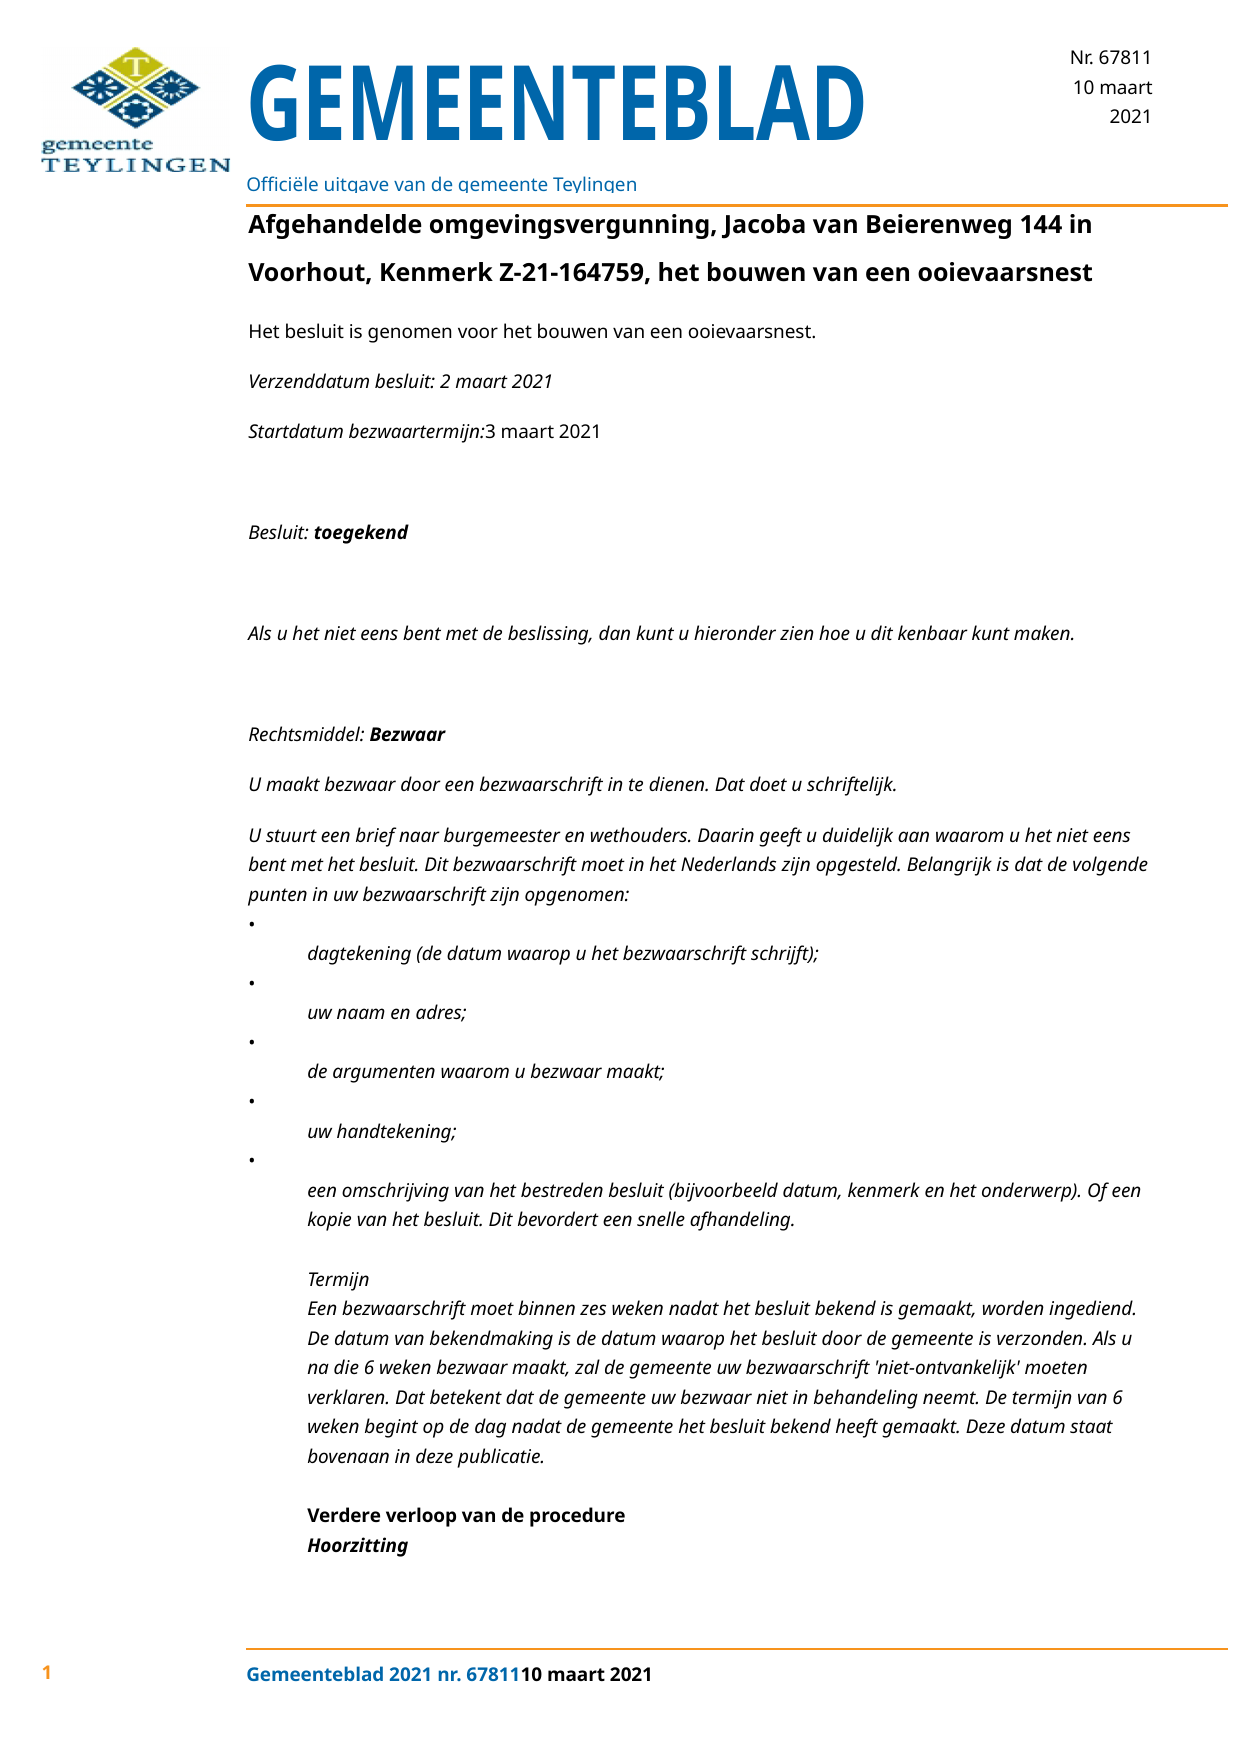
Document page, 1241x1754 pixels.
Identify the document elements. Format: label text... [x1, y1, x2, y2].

list de argumenten waarom u bezwaar maakt; [248, 1059, 1152, 1084]
list dagtekening (de datum waarop u het bezwaarschrift schrijft); [248, 940, 1152, 966]
text Rechtsmiddel: Bezwaar [248, 721, 1152, 747]
text Verzenddatum besluit: 2 maart 2021 [248, 368, 1152, 394]
picture [41, 47, 231, 172]
text Het besluit is genomen voor het bouwen van een ooievaarsnest. [248, 318, 1152, 344]
list uw naam en adres; [248, 999, 1152, 1025]
text U stuurt een brief naar burgemeester en wethouders. Daarin geeft u duidelijk aan waarom u het niet eens bent met het besluit. Dit bezwaarschrift moet in het Nederlands zijn opgesteld. Belangrijk is dat de volgende punten in uw bezwaarschrift zijn opgenomen: [248, 822, 1152, 907]
text U maakt bezwaar door een bezwaarschrift in te dienen. Dat doet u schriftelijk. [248, 772, 1152, 797]
text Afgehandelde omgevingsvergunning, Jacoba van Beierenweg 144 in Voorhout, Kenmerk Z-21-164759, het bouwen van een ooievaarsnest [248, 207, 1152, 288]
list Verdere verloop van de procedure [248, 1502, 1152, 1528]
list Termijn [248, 1266, 1152, 1292]
list een omschrijving van het bestreden besluit (bijvoorbeeld datum, kenmerk en het onderwerp). Of een kopie van het besluit. Dit bevordert een snelle afhandeling. [248, 1177, 1152, 1232]
text Als u het niet eens bent met de beslissing, dan kunt u hieronder zien hoe u dit kenbaar kunt maken. [248, 620, 1152, 646]
text Startdatum bezwaartermijn:3 maart 2021 [248, 419, 1152, 444]
list Hoorzitting [248, 1532, 1152, 1558]
list uw handtekening; [248, 1118, 1152, 1144]
list Een bezwaarschrift moet binnen zes weken nadat het besluit bekend is gemaakt, worden ingediend. De datum van bekendmaking is de datum waarop het besluit door de gemeente is verzonden. Als u na die 6 weken bezwaar maakt, zal de gemeente uw bezwaarschrift 'niet-ontvankelijk' moeten verklaren. Dat betekent dat de gemeente uw bezwaar niet in behandeling neemt. De termijn van 6 weken begint op de dag nadat de gemeente het besluit bekend heeft gemaakt. Deze datum staat bovenaan in deze publicatie. [248, 1295, 1152, 1469]
text Besluit: toegekend [248, 519, 1152, 545]
